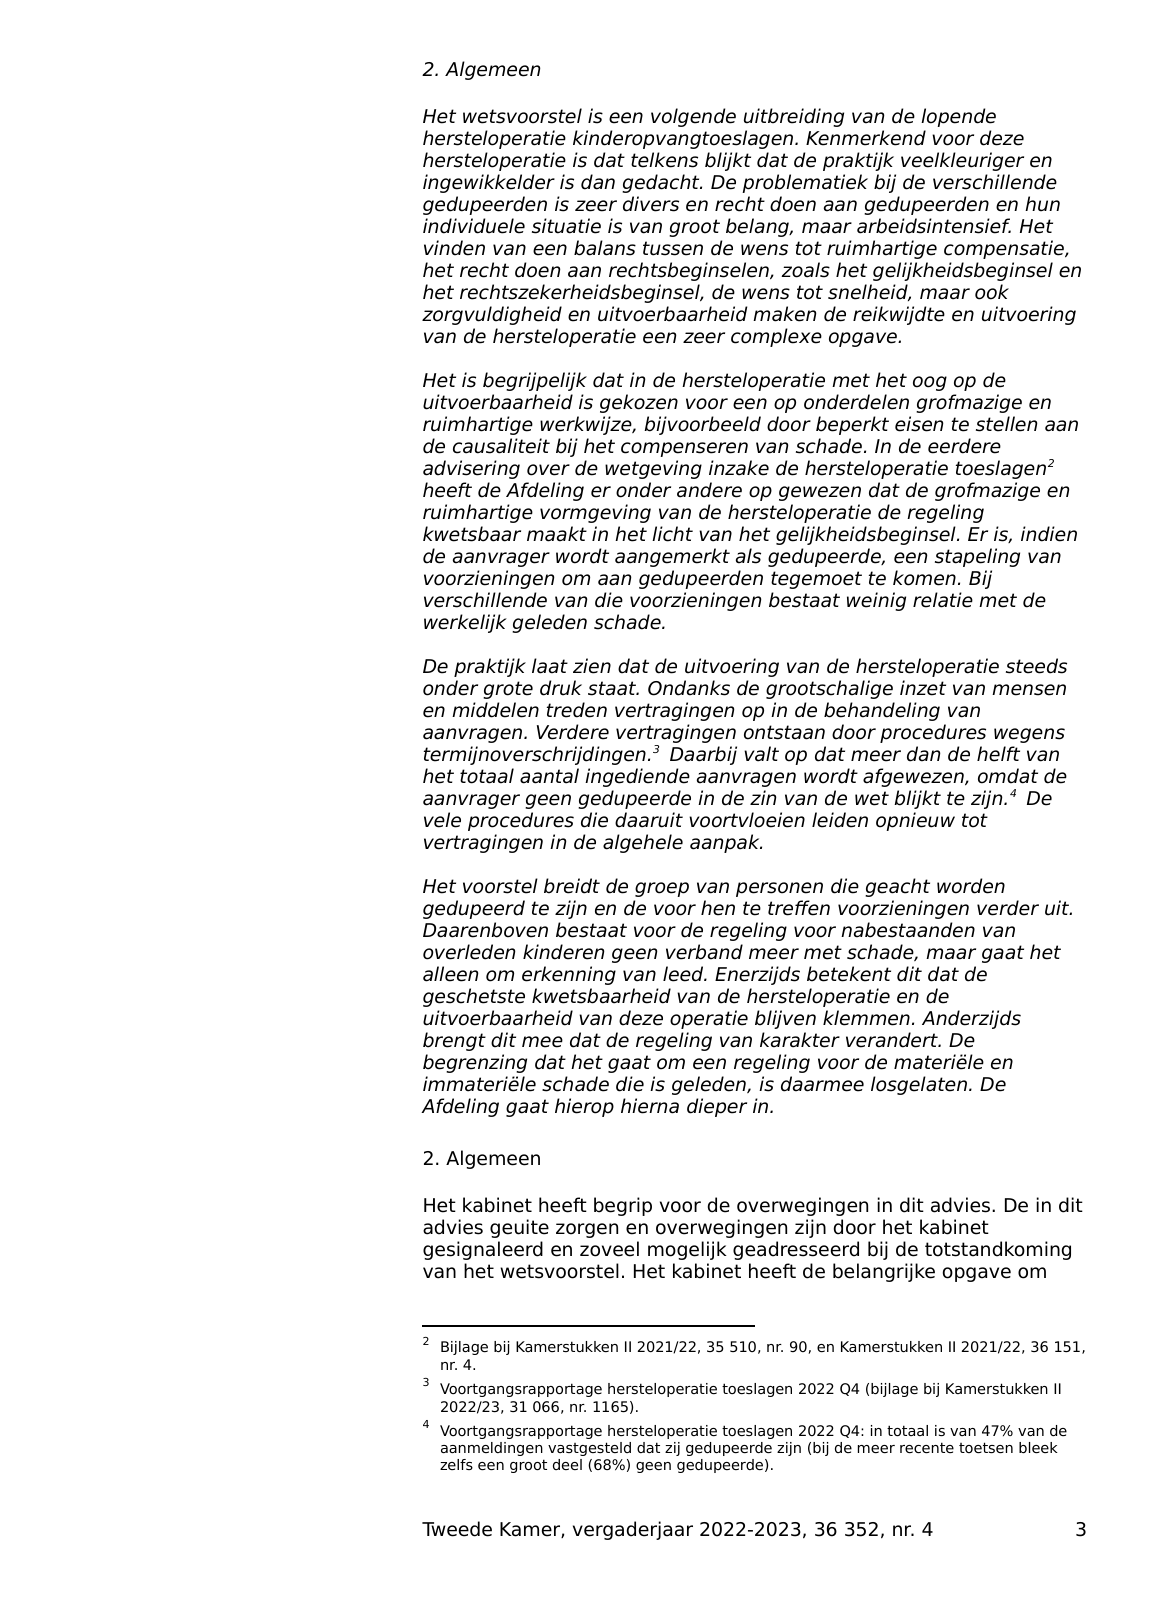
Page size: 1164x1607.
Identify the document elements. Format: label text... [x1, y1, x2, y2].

text Het wetsvoorstel is een volgende uitbreiding van de lopende hersteloperatie kinderopvangtoeslagen. Kenmerkend voor deze hersteloperatie is dat telkens blijkt dat de praktijk veelkleuriger en ingewikkelder is dan gedacht. De problematiek bij de verschillende gedupeerden is zeer divers en recht doen aan gedupeerden en hun individuele situatie is van groot belang, maar arbeidsintensief. Het vinden van een balans tussen de wens tot ruimhartige compensatie, het recht doen aan rechtsbeginselen, zoals het gelijkheidsbeginsel en het rechtszekerheidsbeginsel, de wens tot snelheid, maar ook zorgvuldigheid en uitvoerbaarheid maken de reikwijdte en uitvoering van de hersteloperatie een zeer complexe opgave. [422, 106, 1087, 348]
subtitle 2. Algemeen [422, 59, 1087, 81]
text Voortgangsrapportage hersteloperatie toeslagen 2022 Q4 (bijlage bij Kamerstukken II 2022/23, 31 066, nr. 1165). [422, 1377, 1087, 1416]
subtitle 2. Algemeen [422, 1148, 1087, 1170]
text Het kabinet heeft begrip voor de overwegingen in dit advies. De in dit advies geuite zorgen en overwegingen zijn door het kabinet gesignaleerd en zoveel mogelijk geadresseerd bij de totstandkoming van het wetsvoorstel. Het kabinet heeft de belangrijke opgave om [422, 1195, 1087, 1283]
text Het is begrijpelijk dat in de hersteloperatie met het oog op de uitvoerbaarheid is gekozen voor een op onderdelen grofmazige en ruimhartige werkwijze, bijvoorbeeld door beperkt eisen te stellen aan de causaliteit bij het compenseren van schade. In de eerdere advisering over de wetgeving inzake de hersteloperatie toeslagen heeft de Afdeling er onder andere op gewezen dat de grofmazige en ruimhartige vormgeving van de hersteloperatie de regeling kwetsbaar maakt in het licht van het gelijkheidsbeginsel. Er is, indien de aanvrager wordt aangemerkt als gedupeerde, een stapeling van voorzieningen om aan gedupeerden tegemoet te komen. Bij verschillende van die voorzieningen bestaat weinig relatie met de werkelijk geleden schade. [422, 370, 1087, 634]
text Het voorstel breidt de groep van personen die geacht worden gedupeerd te zijn en de voor hen te treffen voorzieningen verder uit. Daarenboven bestaat voor de regeling voor nabestaanden van overleden kinderen geen verband meer met schade, maar gaat het alleen om erkenning van leed. Enerzijds betekent dit dat de geschetste kwetsbaarheid van de hersteloperatie en de uitvoerbaarheid van deze operatie blijven klemmen. Anderzijds brengt dit mee dat de regeling van karakter verandert. De begrenzing dat het gaat om een regeling voor de materiële en immateriële schade die is geleden, is daarmee losgelaten. De Afdeling gaat hierop hierna dieper in. [422, 876, 1087, 1118]
text Bijlage bij Kamerstukken II 2021/22, 35 510, nr. 90, en Kamerstukken II 2021/22, 36 151, nr. 4. [422, 1335, 1087, 1374]
text De praktijk laat zien dat de uitvoering van de hersteloperatie steeds onder grote druk staat. Ondanks de grootschalige inzet van mensen en middelen treden vertragingen op in de behandeling van aanvragen. Verdere vertragingen ontstaan door procedures wegens termijnoverschrijdingen. Daarbij valt op dat meer dan de helft van het totaal aantal ingediende aanvragen wordt afgewezen, omdat de aanvrager geen gedupeerde in de zin van de wet blijkt te zijn. De vele procedures die daaruit voortvloeien leiden opnieuw tot vertragingen in de algehele aanpak. [422, 656, 1087, 854]
text Voortgangsrapportage hersteloperatie toeslagen 2022 Q4: in totaal is van 47% van de aanmeldingen vastgesteld dat zij gedupeerde zijn (bij de meer recente toetsen bleek zelfs een groot deel (68%) geen gedupeerde). [422, 1418, 1087, 1474]
